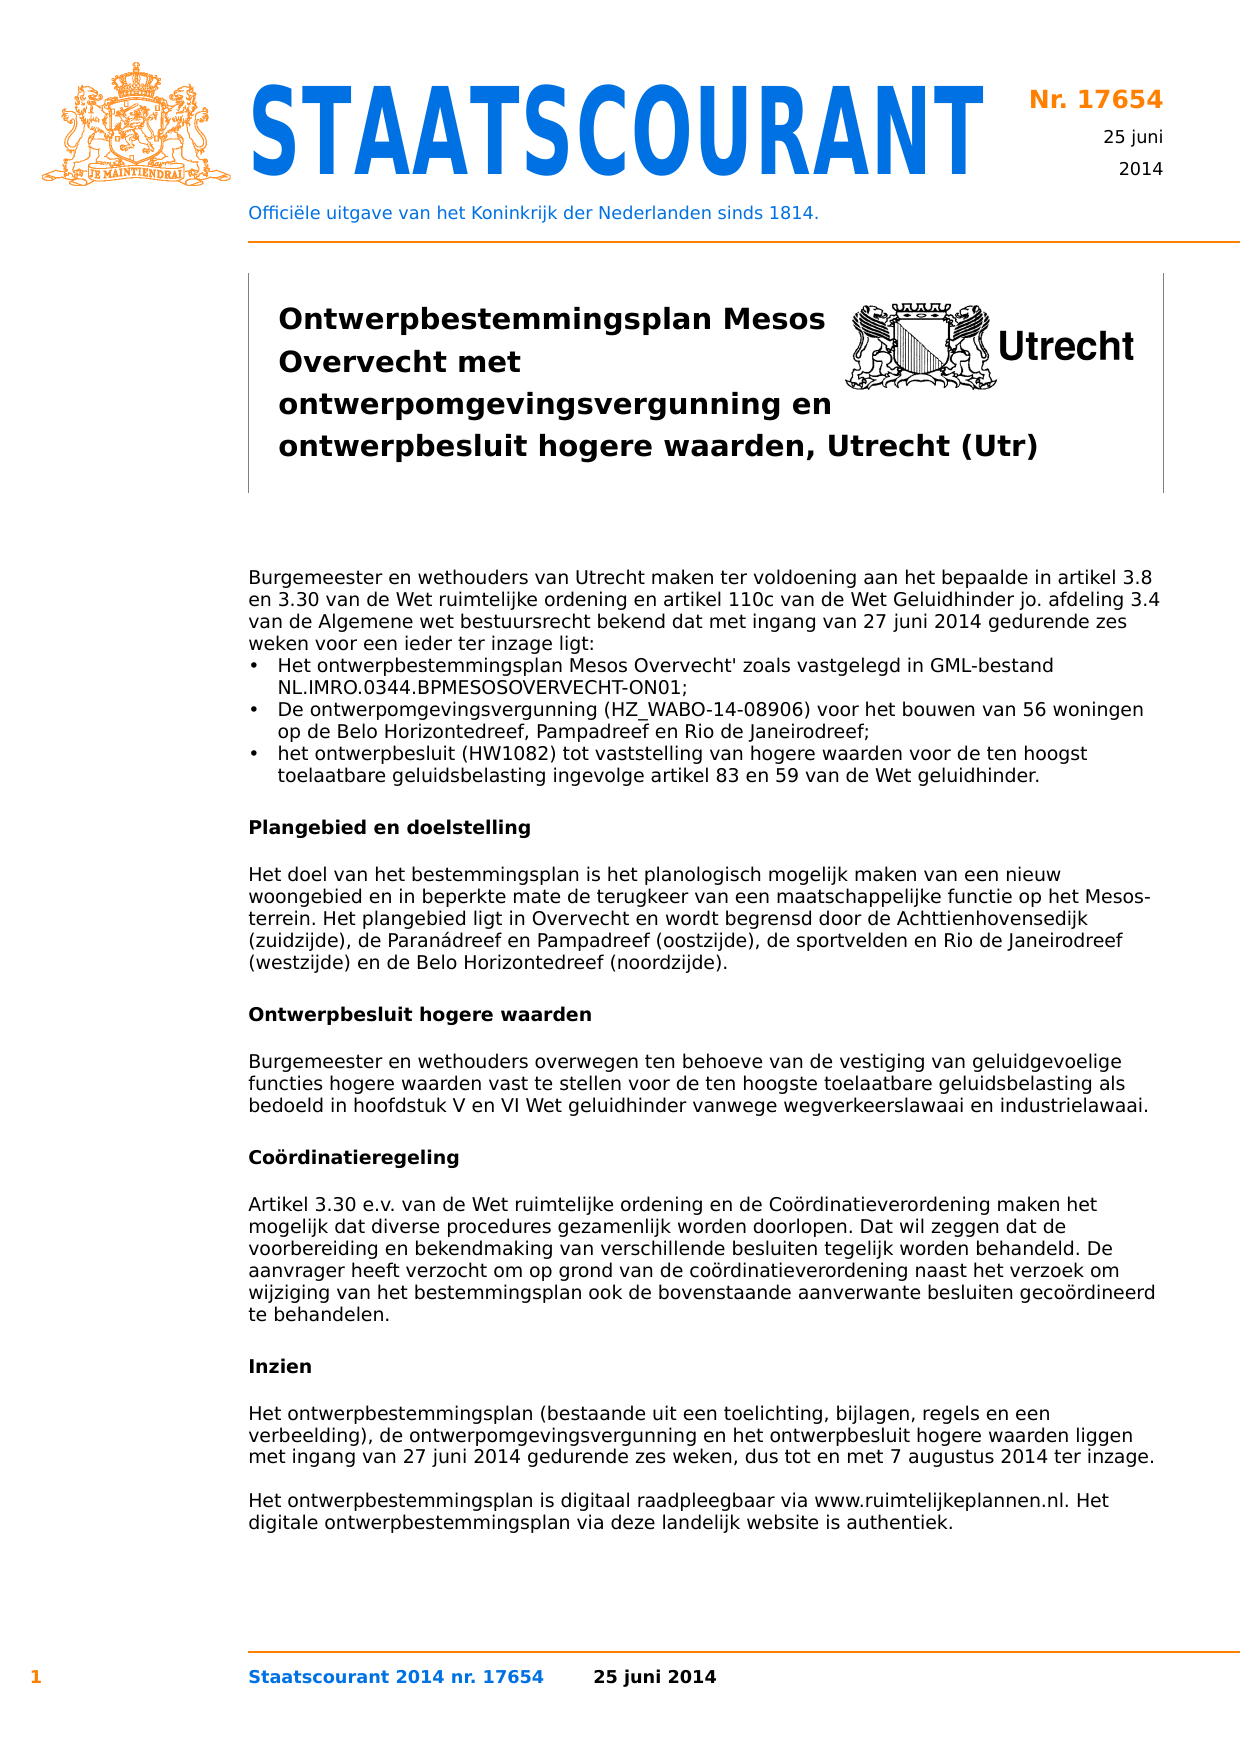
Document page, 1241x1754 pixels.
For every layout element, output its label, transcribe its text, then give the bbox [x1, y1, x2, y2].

table_cell 2014 [998, 153, 1240, 203]
subtitle Inzien [248, 1356, 1163, 1377]
subtitle Coördinatieregeling [248, 1147, 1163, 1169]
table_cell 25 juni [998, 121, 1240, 153]
text • Het ontwerpbestemmingsplan Mesos Overvecht' zoals vastgelegd in GML-bestand NL.IMRO.0344.BPMESOSOVERVECHT-ON01; [248, 655, 1163, 699]
picture [844, 302, 1134, 391]
text Het ontwerpbestemmingsplan (bestaande uit een toelichting, bijlagen, regels en een verbeelding), de ontwerpomgevingsvergunning en het ontwerpbesluit hogere waarden liggen met ingang van 27 juni 2014 gedurende zes weken, dus tot en met 7 augustus 2014 ter inzage. [248, 1402, 1163, 1468]
subtitle Ontwerpbesluit hogere waarden [248, 1004, 1163, 1026]
text Artikel 3.30 e.v. van de Wet ruimtelijke ordening en de Coördinatieverordening maken het mogelijk dat diverse procedures gezamenlijk worden doorlopen. Dat wil zeggen dat de voorbereiding en bekendmaking van verschillende besluiten tegelijk worden behandeld. De aanvrager heeft verzocht om op grond van de coördinatieverordening naast het verzoek om wijziging van het bestemmingsplan ook de bovenstaande aanverwante besluiten gecoördineerd te behandelen. [248, 1194, 1163, 1326]
table_cell Officiële uitgave van het Koninkrijk der Nederlanden sinds 1814. [248, 203, 1240, 241]
text Het doel van het bestemmingsplan is het planologisch mogelijk maken van een nieuw woongebied en in beperkte mate de terugkeer van een maatschappelijke functie op het Mesos-terrein. Het plangebied ligt in Overvecht en wordt begrensd door de Achttienhovensedijk (zuidzijde), de Paranádreef en Pampadreef (oostzijde), de sportvelden en Rio de Janeirodreef (westzijde) en de Belo Horizontedreef (noordzijde). [248, 864, 1163, 974]
picture [41, 62, 231, 186]
subtitle Plangebied en doelstelling [248, 817, 1163, 839]
text • het ontwerpbesluit (HW1082) tot vaststelling van hogere waarden voor de ten hoogst toelaatbare geluidsbelasting ingevolge artikel 83 en 59 van de Wet geluidhinder. [248, 743, 1163, 787]
table_header Nr. 17654 [998, 62, 1240, 121]
text • De ontwerpomgevingsvergunning (HZ_WABO-14-08906) voor het bouwen van 56 woningen op de Belo Horizontedreef, Pampadreef en Rio de Janeirodreef; [248, 699, 1163, 743]
subtitle Ontwerpbestemmingsplan Mesos Overvecht met ontwerpomgevingsvergunning en ontwerpbesluit hogere waarden, Utrecht (Utr) [249, 273, 1163, 493]
table_header [25, 62, 248, 241]
text Burgemeester en wethouders overwegen ten behoeve van de vestiging van geluidgevoelige functies hogere waarden vast te stellen voor de ten hoogste toelaatbare geluidsbelasting als bedoeld in hoofdstuk V en VI Wet geluidhinder vanwege wegverkeerslawaai en industrielawaai. [248, 1051, 1163, 1117]
text Burgemeester en wethouders van Utrecht maken ter voldoening aan het bepaalde in artikel 3.8 en 3.30 van de Wet ruimtelijke ordening en artikel 110c van de Wet Geluidhinder jo. afdeling 3.4 van de Algemene wet bestuursrecht bekend dat met ingang van 27 juni 2014 gedurende zes weken voor een ieder ter inzage ligt: [248, 567, 1163, 655]
table_header STAATSCOURANT [248, 62, 998, 203]
text Het ontwerpbestemmingsplan is digitaal raadpleegbaar via www.ruimtelijkeplannen.nl. Het digitale ontwerpbestemmingsplan via deze landelijk website is authentiek. [248, 1490, 1163, 1534]
